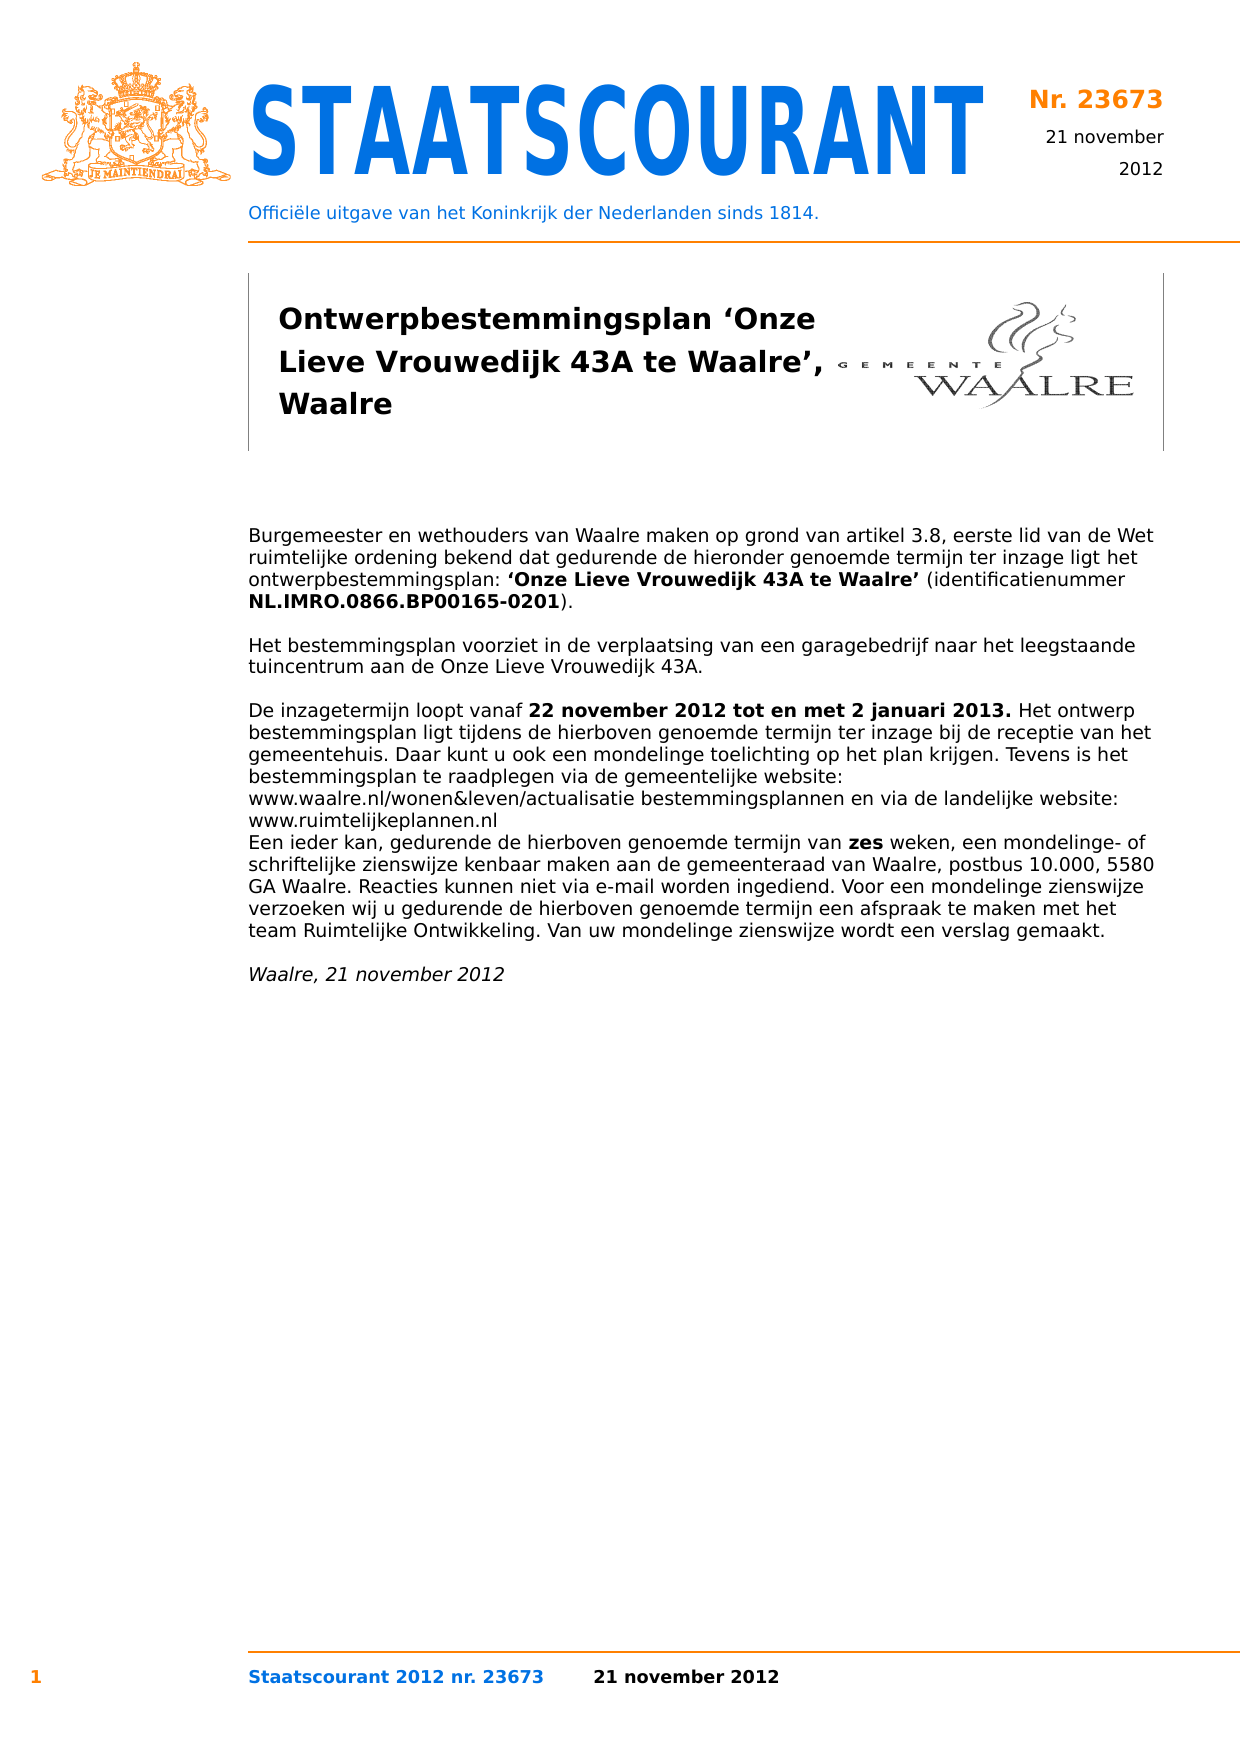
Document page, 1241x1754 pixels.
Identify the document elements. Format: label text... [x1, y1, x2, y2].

table_header Nr. 23673 [998, 62, 1240, 121]
text Burgemeester en wethouders van Waalre maken op grond van artikel 3.8, eerste lid van de Wet ruimtelijke ordening bekend dat gedurende de hieronder genoemde termijn ter inzage ligt het ontwerpbestemmingsplan: ‘Onze Lieve Vrouwedijk 43A te Waalre’ (identificatienummer NL.IMRO.0866.BP00165-0201). [248, 525, 1163, 613]
table_cell 2012 [998, 153, 1240, 203]
subtitle Ontwerpbestemmingsplan ‘Onze Lieve Vrouwedijk 43A te Waalre’, Waalre [249, 273, 1163, 451]
table_header [25, 62, 248, 241]
table_cell 21 november [998, 121, 1240, 153]
picture [838, 302, 1134, 409]
table_header STAATSCOURANT [248, 62, 998, 203]
picture [41, 62, 231, 186]
text Waalre, 21 november 2012 [248, 964, 1163, 986]
table_cell Officiële uitgave van het Koninkrijk der Nederlanden sinds 1814. [248, 203, 1240, 241]
text De inzagetermijn loopt vanaf 22 november 2012 tot en met 2 januari 2013. Het ontwerp bestemmingsplan ligt tijdens de hierboven genoemde termijn ter inzage bij de receptie van het gemeentehuis. Daar kunt u ook een mondelinge toelichting op het plan krijgen. Tevens is het bestemmingsplan te raadplegen via de gemeentelijke website: www.waalre.nl/wonen&leven/actualisatie bestemmingsplannen en via de landelijke website: www.ruimtelijkeplannen.nl [248, 700, 1163, 832]
text Het bestemmingsplan voorziet in de verplaatsing van een garagebedrijf naar het leegstaande tuincentrum aan de Onze Lieve Vrouwedijk 43A. [248, 634, 1163, 678]
text Een ieder kan, gedurende de hierboven genoemde termijn van zes weken, een mondelinge- of schriftelijke zienswijze kenbaar maken aan de gemeenteraad van Waalre, postbus 10.000, 5580 GA Waalre. Reacties kunnen niet via e-mail worden ingediend. Voor een mondelinge zienswijze verzoeken wij u gedurende de hierboven genoemde termijn een afspraak te maken met het team Ruimtelijke Ontwikkeling. Van uw mondelinge zienswijze wordt een verslag gemaakt. [248, 832, 1163, 942]
